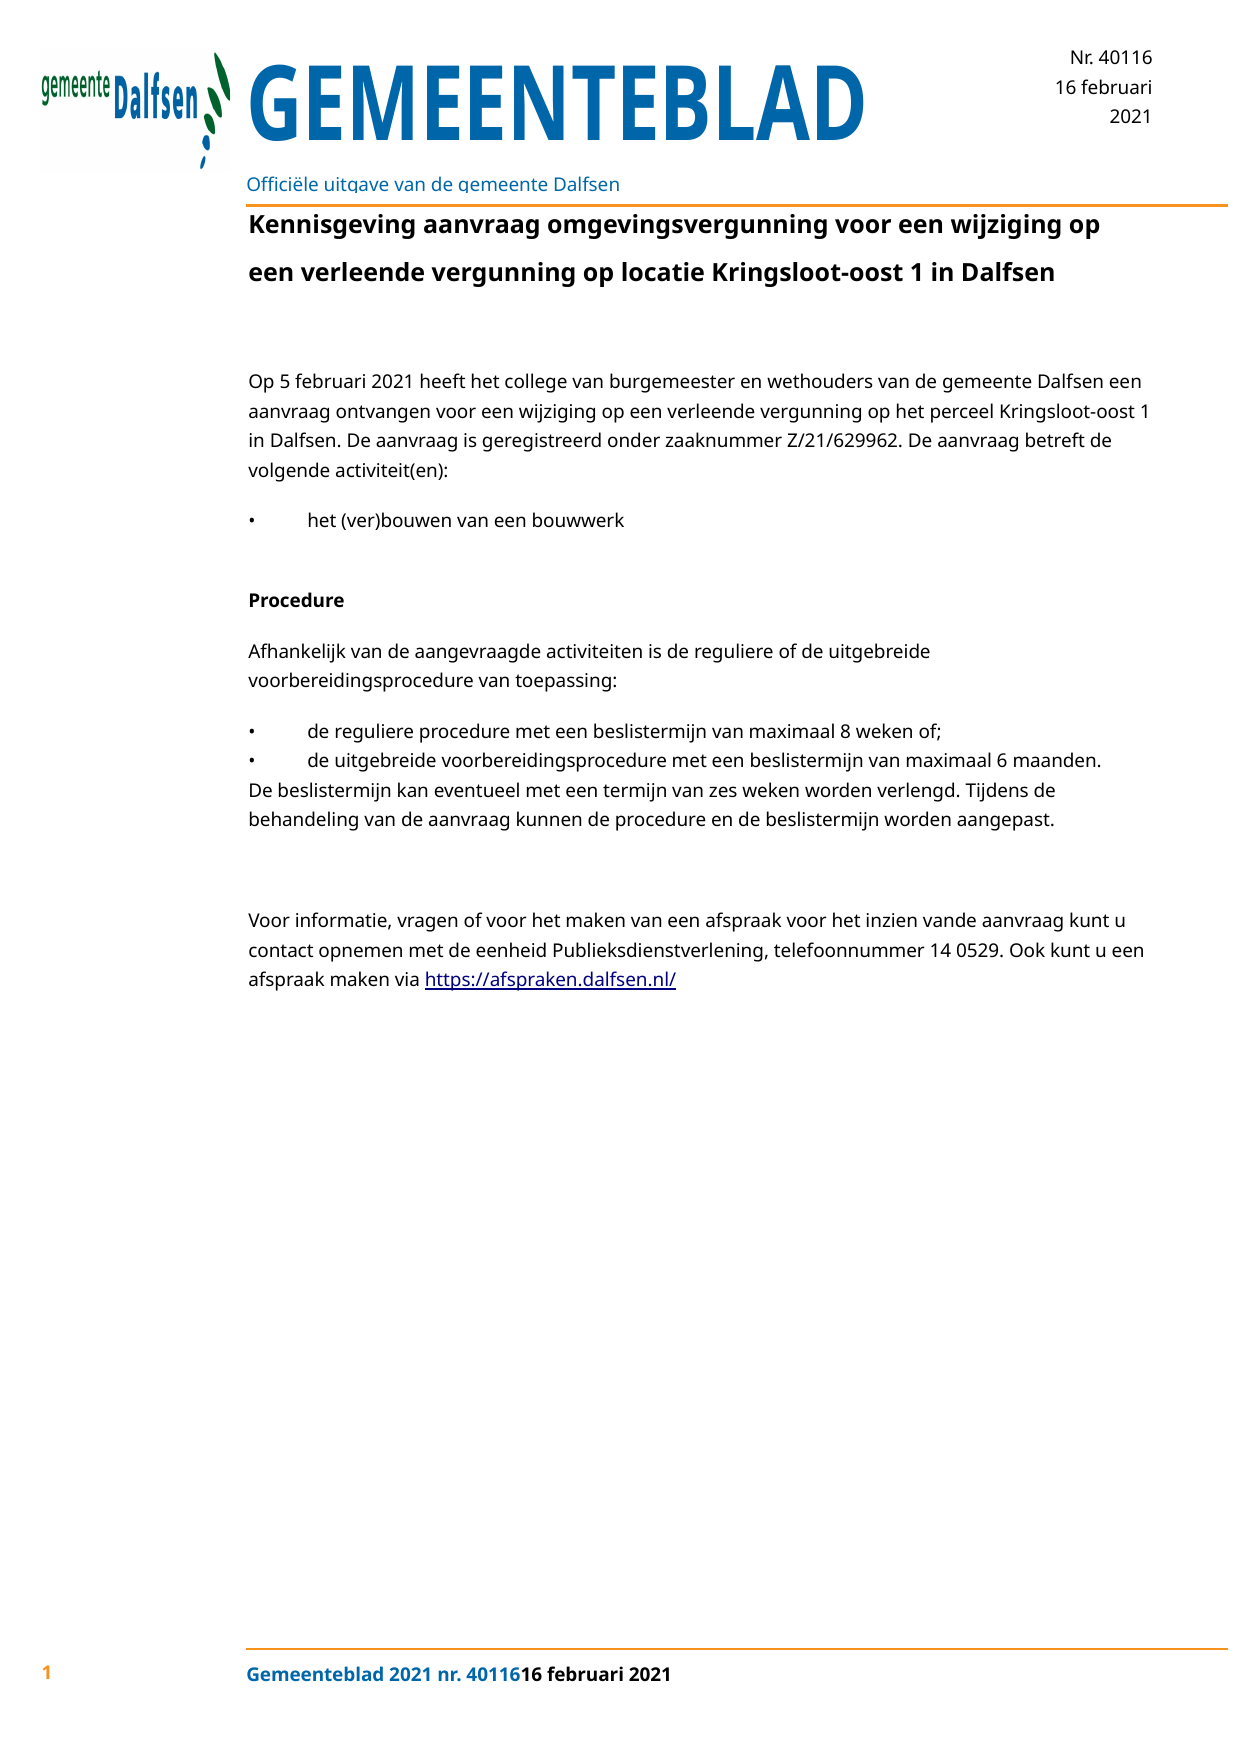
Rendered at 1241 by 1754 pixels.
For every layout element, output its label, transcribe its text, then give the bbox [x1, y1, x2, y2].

text Kennisgeving aanvraag omgevingsvergunning voor een wijziging op een verleende vergunning op locatie Kringsloot-oost 1 in Dalfsen [248, 207, 1152, 288]
text Procedure [248, 587, 1152, 613]
text Voor informatie, vragen of voor het maken van een afspraak voor het inzien vande aanvraag kunt u contact opnemen met de eenheid Publieksdienstverlening, telefoonnummer 14 0529. Ook kunt u een afspraak maken via https://afspraken.dalfsen.nl/ [248, 907, 1152, 992]
text Op 5 februari 2021 heeft het college van burgemeester en wethouders van de gemeente Dalfsen een aanvraag ontvangen voor een wijziging op een verleende vergunning op het perceel Kringsloot-oost 1 in Dalfsen. De aanvraag is geregistreerd onder zaaknummer Z/21/629962. De aanvraag betreft de volgende activiteit(en): [248, 368, 1152, 483]
text De beslistermijn kan eventueel met een termijn van zes weken worden verlengd. Tijdens de behandeling van de aanvraag kunnen de procedure en de beslistermijn worden aangepast. [248, 777, 1152, 832]
list de uitgebreide voorbereidingsprocedure met een beslistermijn van maximaal 6 maanden. [248, 747, 1152, 773]
list de reguliere procedure met een beslistermijn van maximaal 8 weken of; [248, 718, 1152, 744]
picture [41, 47, 231, 172]
text Afhankelijk van de aangevraagde activiteiten is de reguliere of de uitgebreide voorbereidingsprocedure van toepassing: [248, 638, 1152, 693]
list het (ver)bouwen van een bouwwerk [248, 507, 1152, 533]
